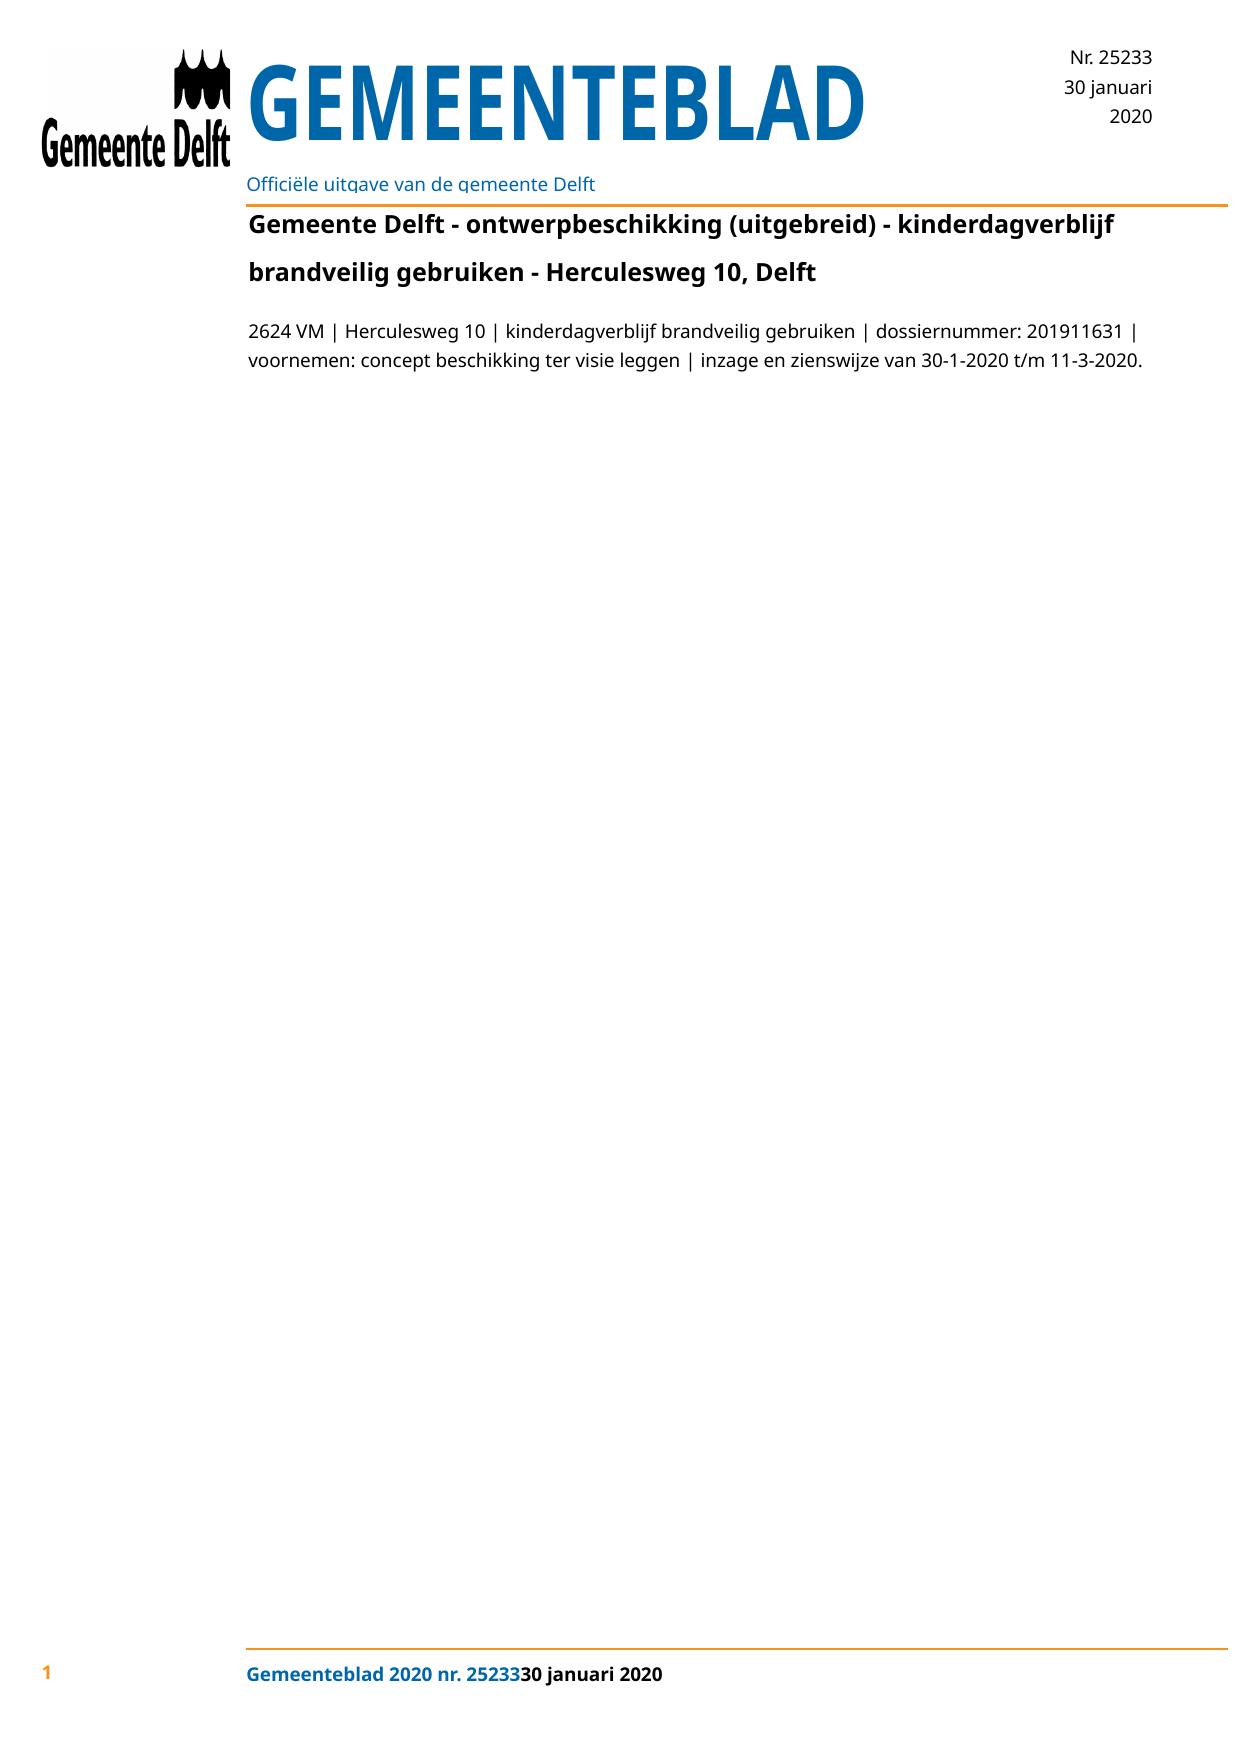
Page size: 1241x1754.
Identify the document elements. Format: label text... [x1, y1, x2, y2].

text Gemeente Delft - ontwerpbeschikking (uitgebreid) - kinderdagverblijf brandveilig gebruiken - Herculesweg 10, Delft [248, 207, 1152, 288]
picture [41, 47, 231, 172]
text 2624 VM | Herculesweg 10 | kinderdagverblijf brandveilig gebruiken | dossiernummer: 201911631 | voornemen: concept beschikking ter visie leggen | inzage en zienswijze van 30-1-2020 t/m 11-3-2020. [248, 318, 1152, 373]
